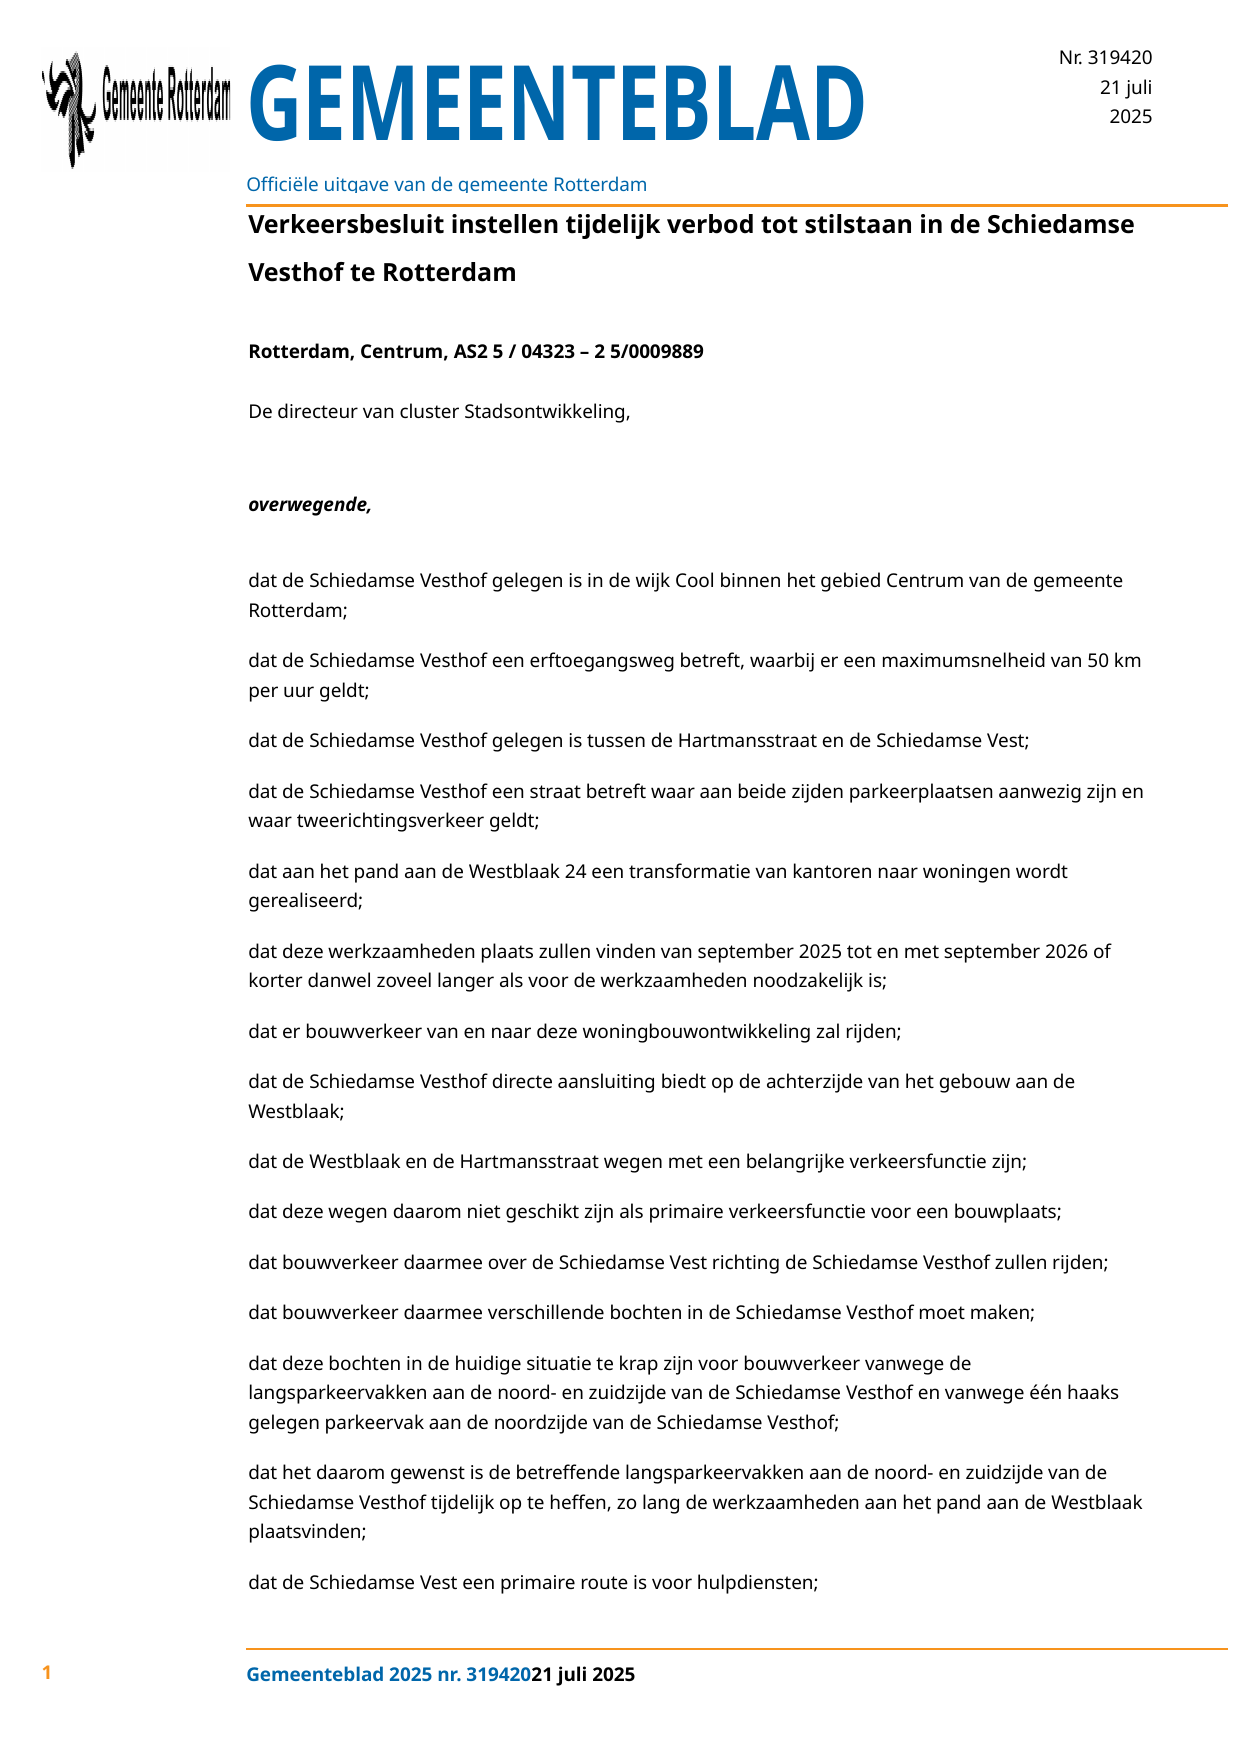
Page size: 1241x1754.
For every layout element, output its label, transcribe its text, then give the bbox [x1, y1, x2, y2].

text dat de Schiedamse Vesthof een erftoegangsweg betreft, waarbij er een maximumsnelheid van 50 km per uur geldt; [248, 647, 1152, 703]
text dat de Schiedamse Vest een primaire route is voor hulpdiensten; [248, 1569, 1152, 1595]
text dat de Westblaak en de Hartmansstraat wegen met een belangrijke verkeersfunctie zijn; [248, 1148, 1152, 1174]
text dat de Schiedamse Vesthof gelegen is tussen de Hartmansstraat en de Schiedamse Vest; [248, 727, 1152, 753]
text dat bouwverkeer daarmee verschillende bochten in de Schiedamse Vesthof moet maken; [248, 1299, 1152, 1325]
text dat bouwverkeer daarmee over de Schiedamse Vest richting de Schiedamse Vesthof zullen rijden; [248, 1249, 1152, 1275]
text dat de Schiedamse Vesthof gelegen is in de wijk Cool binnen het gebied Centrum van de gemeente Rotterdam; [248, 567, 1152, 623]
text dat deze werkzaamheden plaats zullen vinden van september 2025 tot en met september 2026 of korter danwel zoveel langer als voor de werkzaamheden noodzakelijk is; [248, 938, 1152, 993]
text dat er bouwverkeer van en naar deze woningbouwontwikkeling zal rijden; [248, 1018, 1152, 1044]
text Rotterdam, Centrum, AS2 5 / 04323 – 2 5/0009889 [248, 339, 1152, 364]
text dat aan het pand aan de Westblaak 24 een transformatie van kantoren naar woningen wordt gerealiseerd; [248, 858, 1152, 913]
text dat deze wegen daarom niet geschikt zijn als primaire verkeersfunctie voor een bouwplaats; [248, 1199, 1152, 1224]
text dat deze bochten in de huidige situatie te krap zijn voor bouwverkeer vanwege de langsparkeervakken aan de noord- en zuidzijde van de Schiedamse Vesthof en vanwege één haaks gelegen parkeervak aan de noordzijde van de Schiedamse Vesthof; [248, 1350, 1152, 1435]
picture [41, 47, 231, 172]
text De directeur van cluster Stadsontwikkeling, [248, 398, 1152, 423]
text overwegende, [248, 491, 1152, 517]
text Verkeersbesluit instellen tijdelijk verbod tot stilstaan in de Schiedamse Vesthof te Rotterdam [248, 207, 1152, 288]
text dat het daarom gewenst is de betreffende langsparkeervakken aan de noord- en zuidzijde van de Schiedamse Vesthof tijdelijk op te heffen, zo lang de werkzaamheden aan het pand aan de Westblaak plaatsvinden; [248, 1459, 1152, 1544]
text dat de Schiedamse Vesthof directe aansluiting biedt op de achterzijde van het gebouw aan de Westblaak; [248, 1068, 1152, 1124]
text dat de Schiedamse Vesthof een straat betreft waar aan beide zijden parkeerplaatsen aanwezig zijn en waar tweerichtingsverkeer geldt; [248, 778, 1152, 833]
